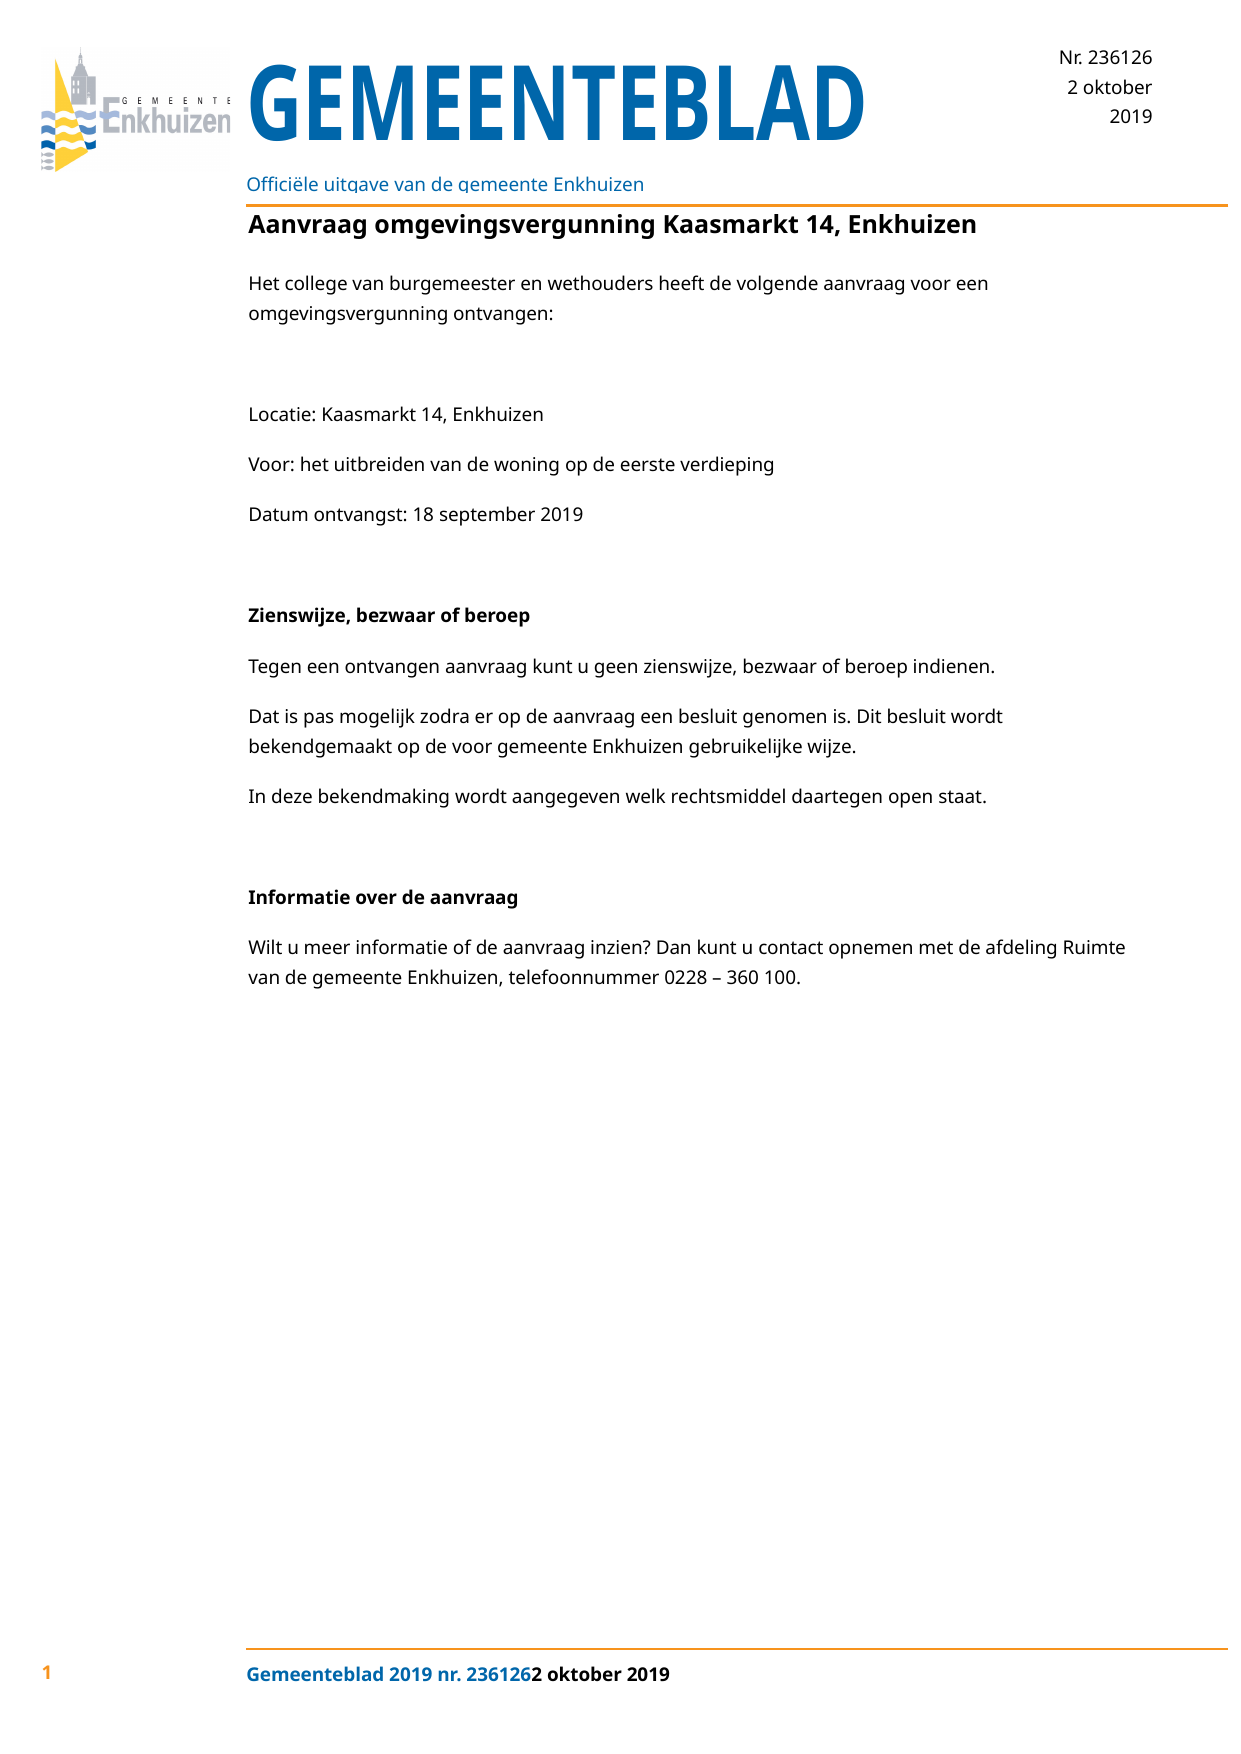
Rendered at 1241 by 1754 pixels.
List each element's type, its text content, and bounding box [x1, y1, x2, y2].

text Wilt u meer informatie of de aanvraag inzien? Dan kunt u contact opnemen met de afdeling Ruimte van de gemeente Enkhuizen, telefoonnummer 0228 – 360 100. [248, 934, 1152, 990]
text Datum ontvangst: 18 september 2019 [248, 502, 1152, 527]
text Informatie over de aanvraag [248, 884, 1152, 910]
text Dat is pas mogelijk zodra er op de aanvraag een besluit genomen is. Dit besluit wordt bekendgemaakt op de voor gemeente Enkhuizen gebruikelijke wijze. [248, 703, 1152, 758]
text Voor: het uitbreiden van de woning op de eerste verdieping [248, 451, 1152, 477]
text Tegen een ontvangen aanvraag kunt u geen zienswijze, bezwaar of beroep indienen. [248, 653, 1152, 678]
text Zienswijze, bezwaar of beroep [248, 602, 1152, 628]
text Het college van burgemeester en wethouders heeft de volgende aanvraag voor een omgevingsvergunning ontvangen: [248, 270, 1152, 326]
text Aanvraag omgevingsvergunning Kaasmarkt 14, Enkhuizen [248, 207, 1152, 241]
text Locatie: Kaasmarkt 14, Enkhuizen [248, 401, 1152, 426]
picture [41, 47, 231, 172]
text In deze bekendmaking wordt aangegeven welk rechtsmiddel daartegen open staat. [248, 783, 1152, 809]
